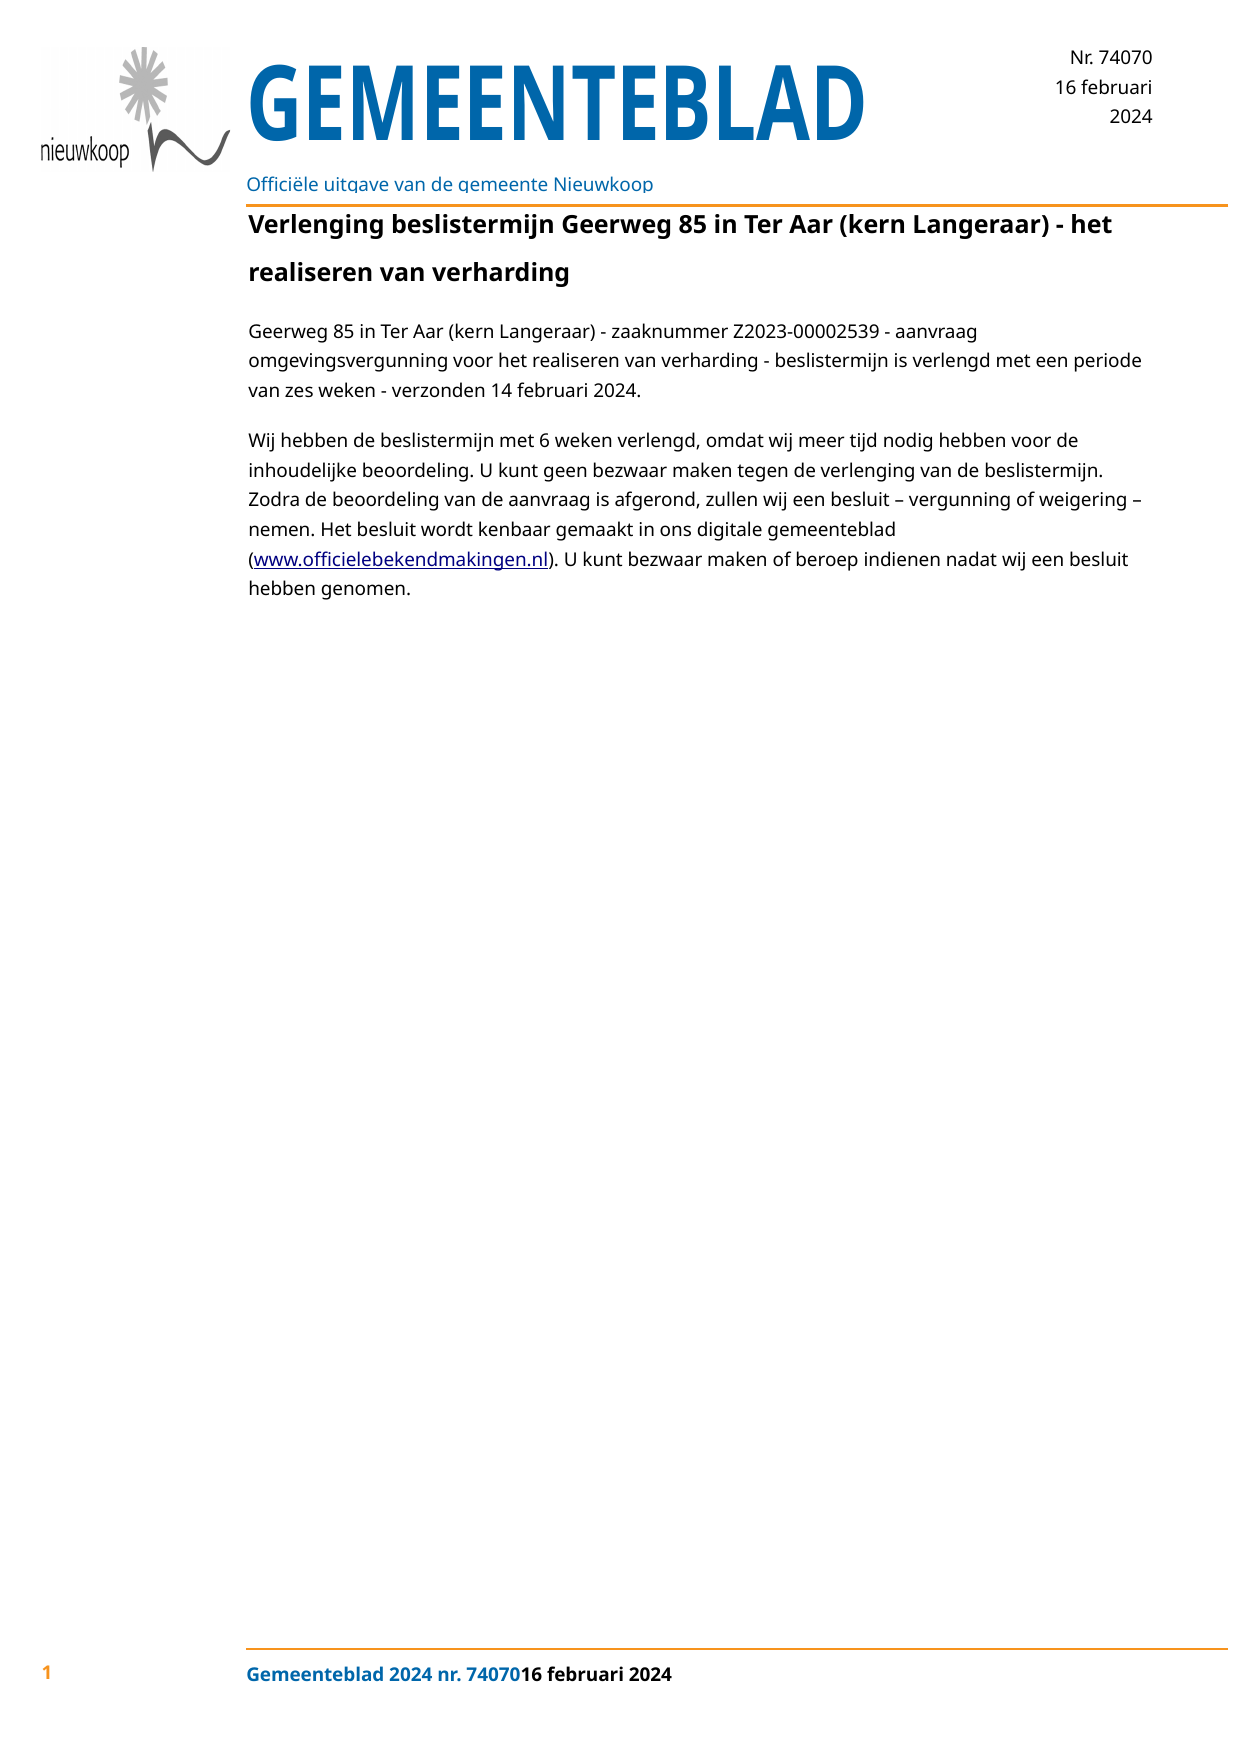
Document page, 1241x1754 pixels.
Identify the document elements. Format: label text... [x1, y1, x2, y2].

picture [41, 47, 231, 172]
text Verlenging beslistermijn Geerweg 85 in Ter Aar (kern Langeraar) - het realiseren van verharding [248, 207, 1152, 288]
text Geerweg 85 in Ter Aar (kern Langeraar) - zaaknummer Z2023-00002539 - aanvraag omgevingsvergunning voor het realiseren van verharding - beslistermijn is verlengd met een periode van zes weken - verzonden 14 februari 2024. [248, 318, 1152, 403]
text Wij hebben de beslistermijn met 6 weken verlengd, omdat wij meer tijd nodig hebben voor de inhoudelijke beoordeling. U kunt geen bezwaar maken tegen de verlenging van de beslistermijn. Zodra de beoordeling van de aanvraag is afgerond, zullen wij een besluit – vergunning of weigering – nemen. Het besluit wordt kenbaar gemaakt in ons digitale gemeenteblad (www.officielebekendmakingen.nl). U kunt bezwaar maken of beroep indienen nadat wij een besluit hebben genomen. [248, 427, 1152, 601]
